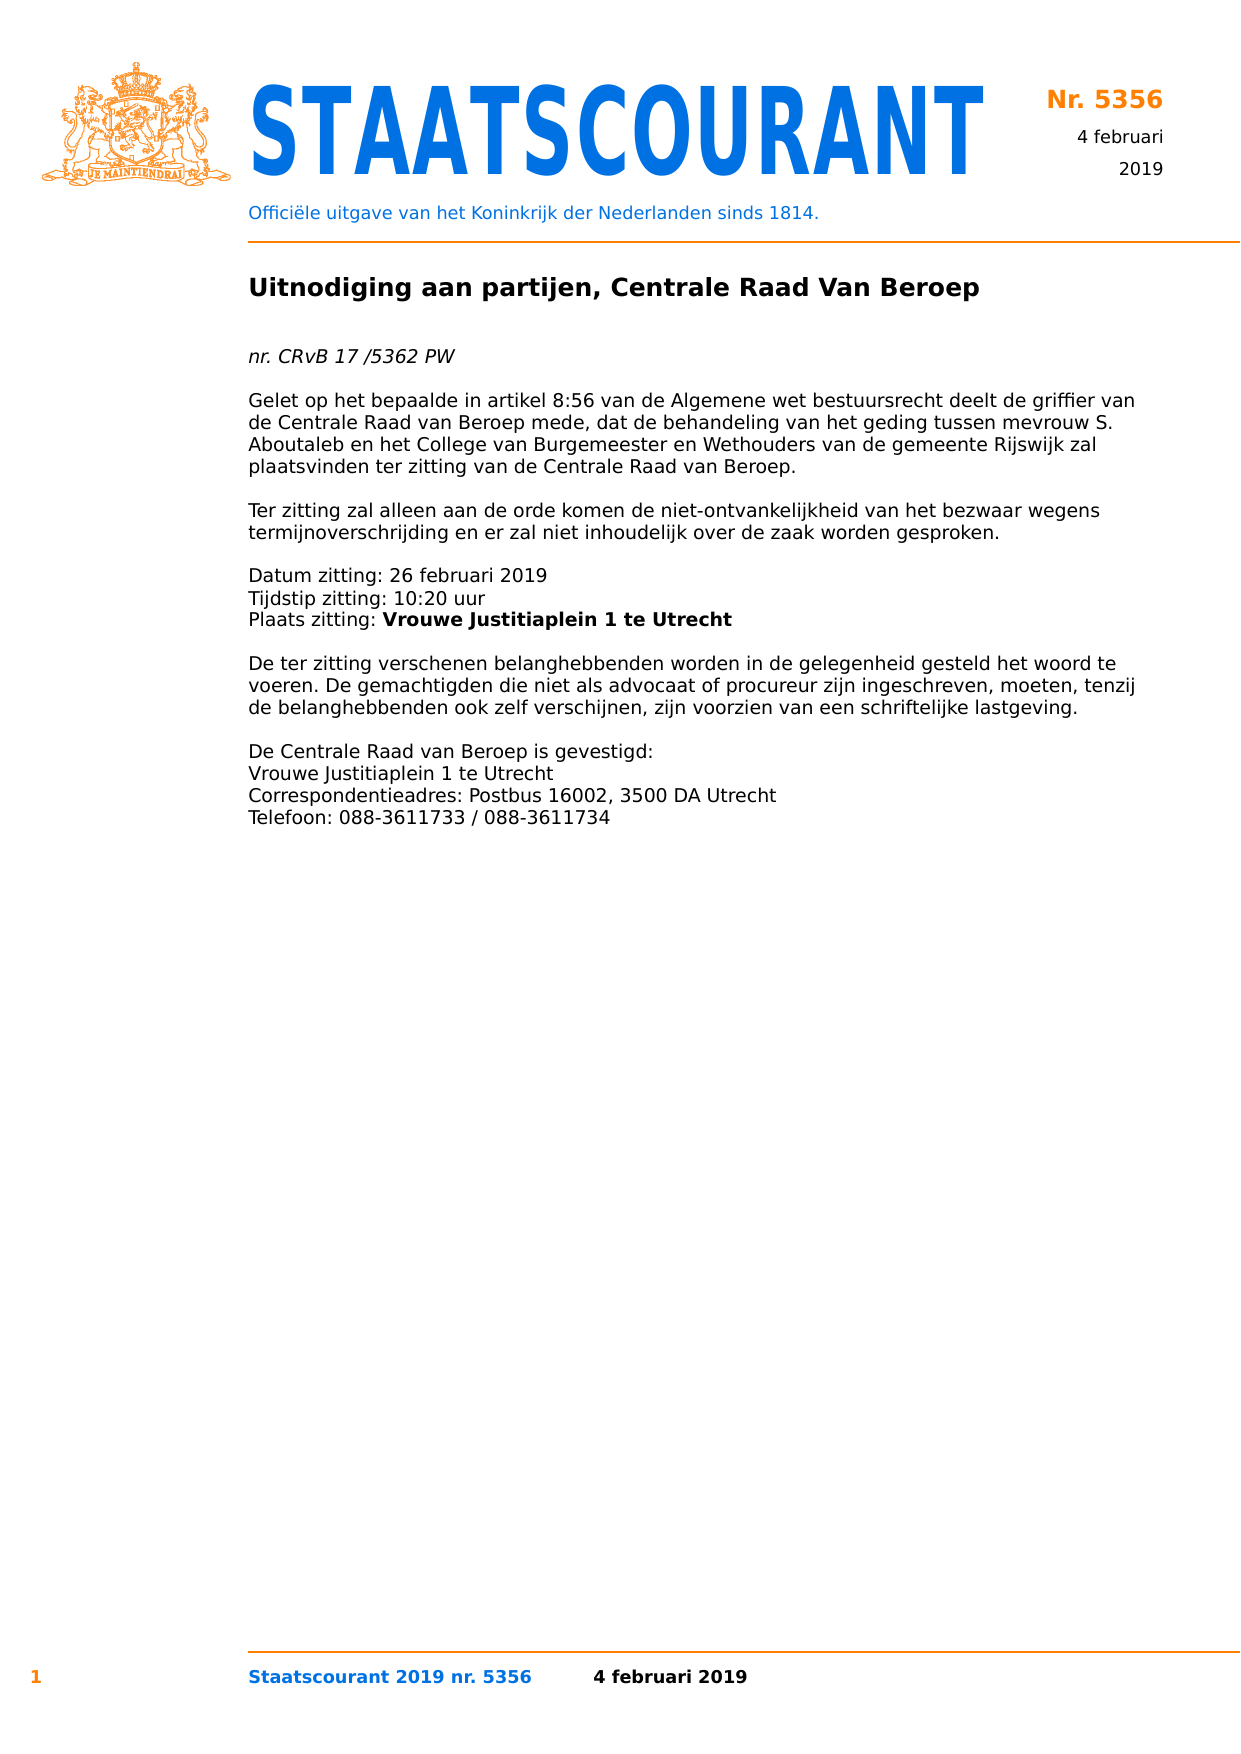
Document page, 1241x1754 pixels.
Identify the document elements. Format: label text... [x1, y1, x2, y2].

table_header STAATSCOURANT [248, 62, 998, 203]
text Telefoon: 088-3611733 / 088-3611734 [248, 807, 1163, 829]
text Correspondentieadres: Postbus 16002, 3500 DA Utrecht [248, 785, 1163, 807]
text Datum zitting: 26 februari 2019 [248, 565, 1163, 587]
subtitle Uitnodiging aan partijen, Centrale Raad Van Beroep [248, 273, 1163, 302]
text Plaats zitting: Vrouwe Justitiaplein 1 te Utrecht [248, 609, 1163, 631]
text Tijdstip zitting: 10:20 uur [248, 587, 1163, 609]
text Gelet op het bepaalde in artikel 8:56 van de Algemene wet bestuursrecht deelt de griffier van de Centrale Raad van Beroep mede, dat de behandeling van het geding tussen mevrouw S. Aboutaleb en het College van Burgemeester en Wethouders van de gemeente Rijswijk zal plaatsvinden ter zitting van de Centrale Raad van Beroep. [248, 390, 1163, 478]
text Ter zitting zal alleen aan de orde komen de niet-ontvankelijkheid van het bezwaar wegens termijnoverschrijding en er zal niet inhoudelijk over de zaak worden gesproken. [248, 499, 1163, 543]
text De Centrale Raad van Beroep is gevestigd: [248, 741, 1163, 763]
text De ter zitting verschenen belanghebbenden worden in de gelegenheid gesteld het woord te voeren. De gemachtigden die niet als advocaat of procureur zijn ingeschreven, moeten, tenzij de belanghebbenden ook zelf verschijnen, zijn voorzien van een schriftelijke lastgeving. [248, 653, 1163, 719]
table_cell 4 februari [998, 121, 1240, 153]
picture [41, 62, 231, 186]
table_header Nr. 5356 [998, 62, 1240, 121]
table_cell Officiële uitgave van het Koninkrijk der Nederlanden sinds 1814. [248, 203, 1240, 241]
table_header [25, 62, 248, 241]
table_cell 2019 [998, 153, 1240, 203]
text Vrouwe Justitiaplein 1 te Utrecht [248, 763, 1163, 785]
text nr. CRvB 17 /5362 PW [248, 346, 1163, 368]
